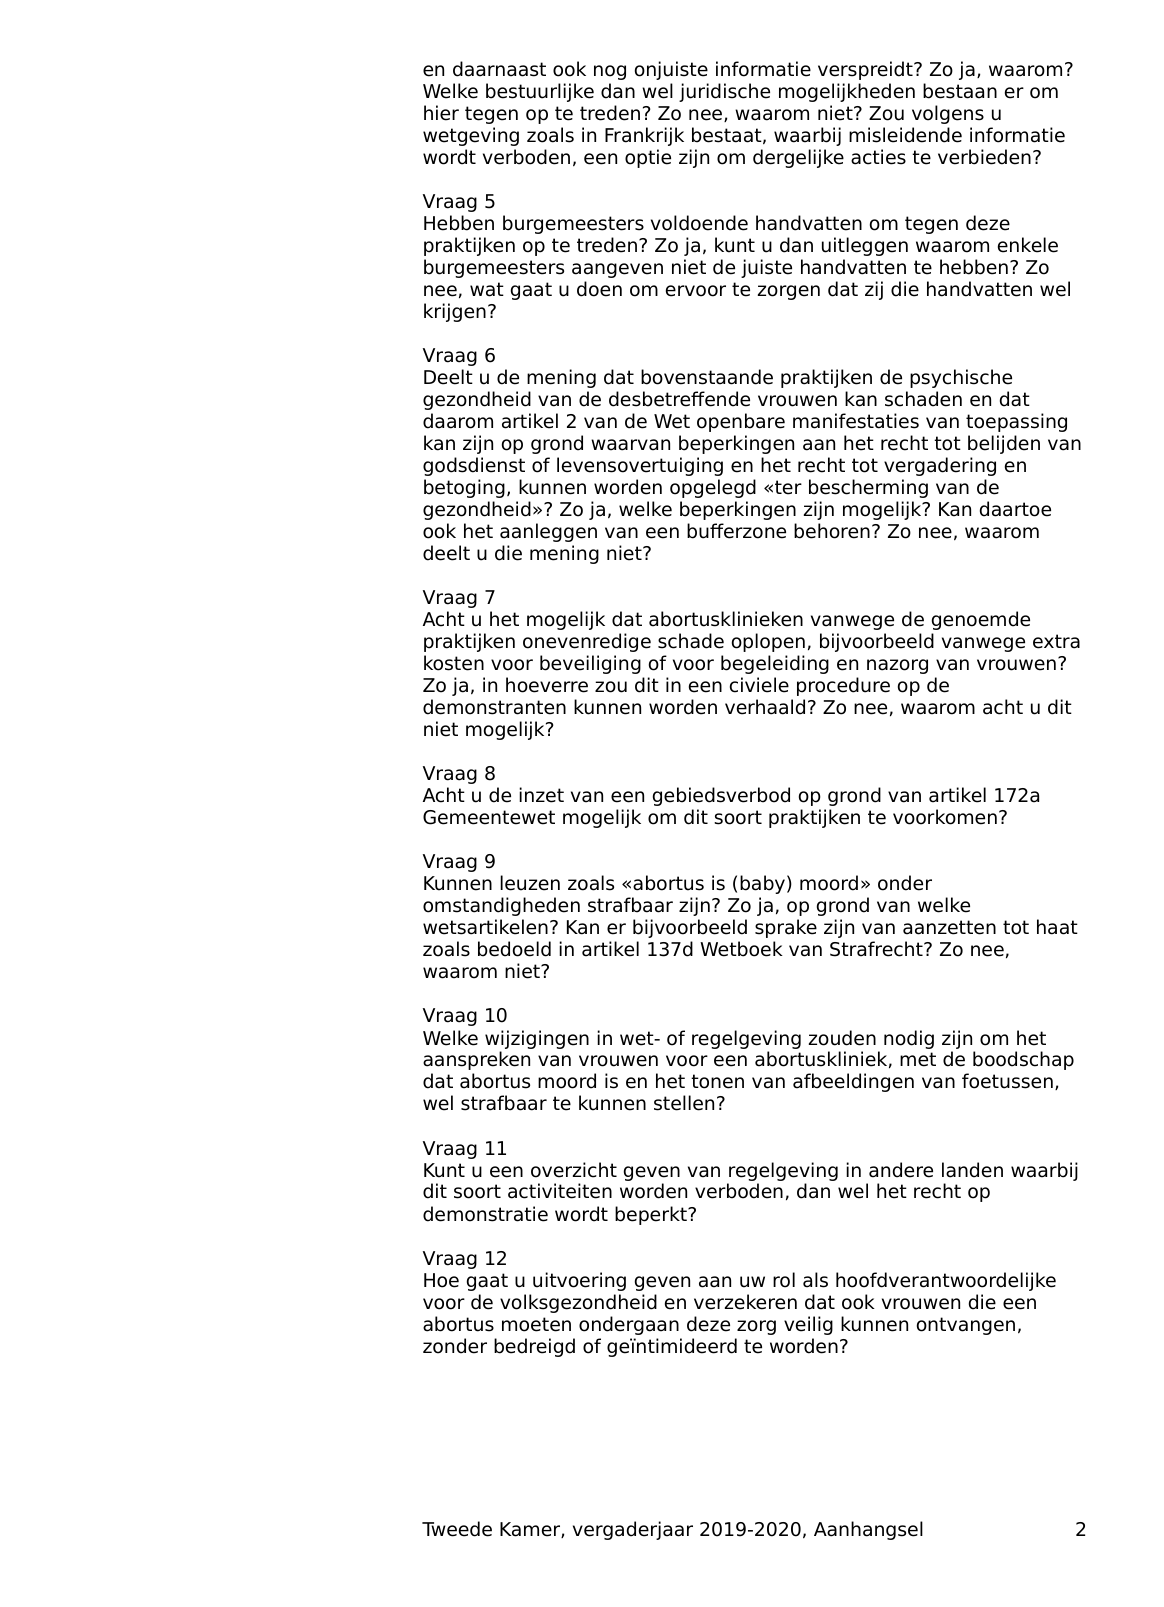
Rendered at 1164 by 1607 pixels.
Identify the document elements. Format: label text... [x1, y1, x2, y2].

text Hebben burgemeesters voldoende handvatten om tegen deze praktijken op te treden? Zo ja, kunt u dan uitleggen waarom enkele burgemeesters aangeven niet de juiste handvatten te hebben? Zo nee, wat gaat u doen om ervoor te zorgen dat zij die handvatten wel krijgen? [422, 213, 1087, 323]
text Vraag 5 [422, 191, 1087, 213]
text Kunt u een overzicht geven van regelgeving in andere landen waarbij dit soort activiteiten worden verboden, dan wel het recht op demonstratie wordt beperkt? [422, 1159, 1087, 1225]
text Vraag 7 [422, 587, 1087, 609]
text Vraag 8 [422, 763, 1087, 785]
text Hoe gaat u uitvoering geven aan uw rol als hoofdverantwoordelijke voor de volksgezondheid en verzekeren dat ook vrouwen die een abortus moeten ondergaan deze zorg veilig kunnen ontvangen, zonder bedreigd of geïntimideerd te worden? [422, 1269, 1087, 1357]
text Vraag 6 [422, 345, 1087, 367]
text Kunnen leuzen zoals «abortus is (baby) moord» onder omstandigheden strafbaar zijn? Zo ja, op grond van welke wetsartikelen? Kan er bijvoorbeeld sprake zijn van aanzetten tot haat zoals bedoeld in artikel 137d Wetboek van Strafrecht? Zo nee, waarom niet? [422, 873, 1087, 983]
text Vraag 9 [422, 851, 1087, 873]
text Vraag 10 [422, 1005, 1087, 1027]
text Vraag 11 [422, 1137, 1087, 1159]
text en daarnaast ook nog onjuiste informatie verspreidt? Zo ja, waarom? Welke bestuurlijke dan wel juridische mogelijkheden bestaan er om hier tegen op te treden? Zo nee, waarom niet? Zou volgens u wetgeving zoals in Frankrijk bestaat, waarbij misleidende informatie wordt verboden, een optie zijn om dergelijke acties te verbieden? [422, 59, 1087, 169]
text Deelt u de mening dat bovenstaande praktijken de psychische gezondheid van de desbetreffende vrouwen kan schaden en dat daarom artikel 2 van de Wet openbare manifestaties van toepassing kan zijn op grond waarvan beperkingen aan het recht tot belijden van godsdienst of levensovertuiging en het recht tot vergadering en betoging, kunnen worden opgelegd «ter bescherming van de gezondheid»? Zo ja, welke beperkingen zijn mogelijk? Kan daartoe ook het aanleggen van een bufferzone behoren? Zo nee, waarom deelt u die mening niet? [422, 367, 1087, 565]
text Welke wijzigingen in wet- of regelgeving zouden nodig zijn om het aanspreken van vrouwen voor een abortuskliniek, met de boodschap dat abortus moord is en het tonen van afbeeldingen van foetussen, wel strafbaar te kunnen stellen? [422, 1027, 1087, 1115]
text Vraag 12 [422, 1248, 1087, 1269]
text Acht u het mogelijk dat abortusklinieken vanwege de genoemde praktijken onevenredige schade oplopen, bijvoorbeeld vanwege extra kosten voor beveiliging of voor begeleiding en nazorg van vrouwen? Zo ja, in hoeverre zou dit in een civiele procedure op de demonstranten kunnen worden verhaald? Zo nee, waarom acht u dit niet mogelijk? [422, 609, 1087, 741]
text Acht u de inzet van een gebiedsverbod op grond van artikel 172a Gemeentewet mogelijk om dit soort praktijken te voorkomen? [422, 785, 1087, 829]
